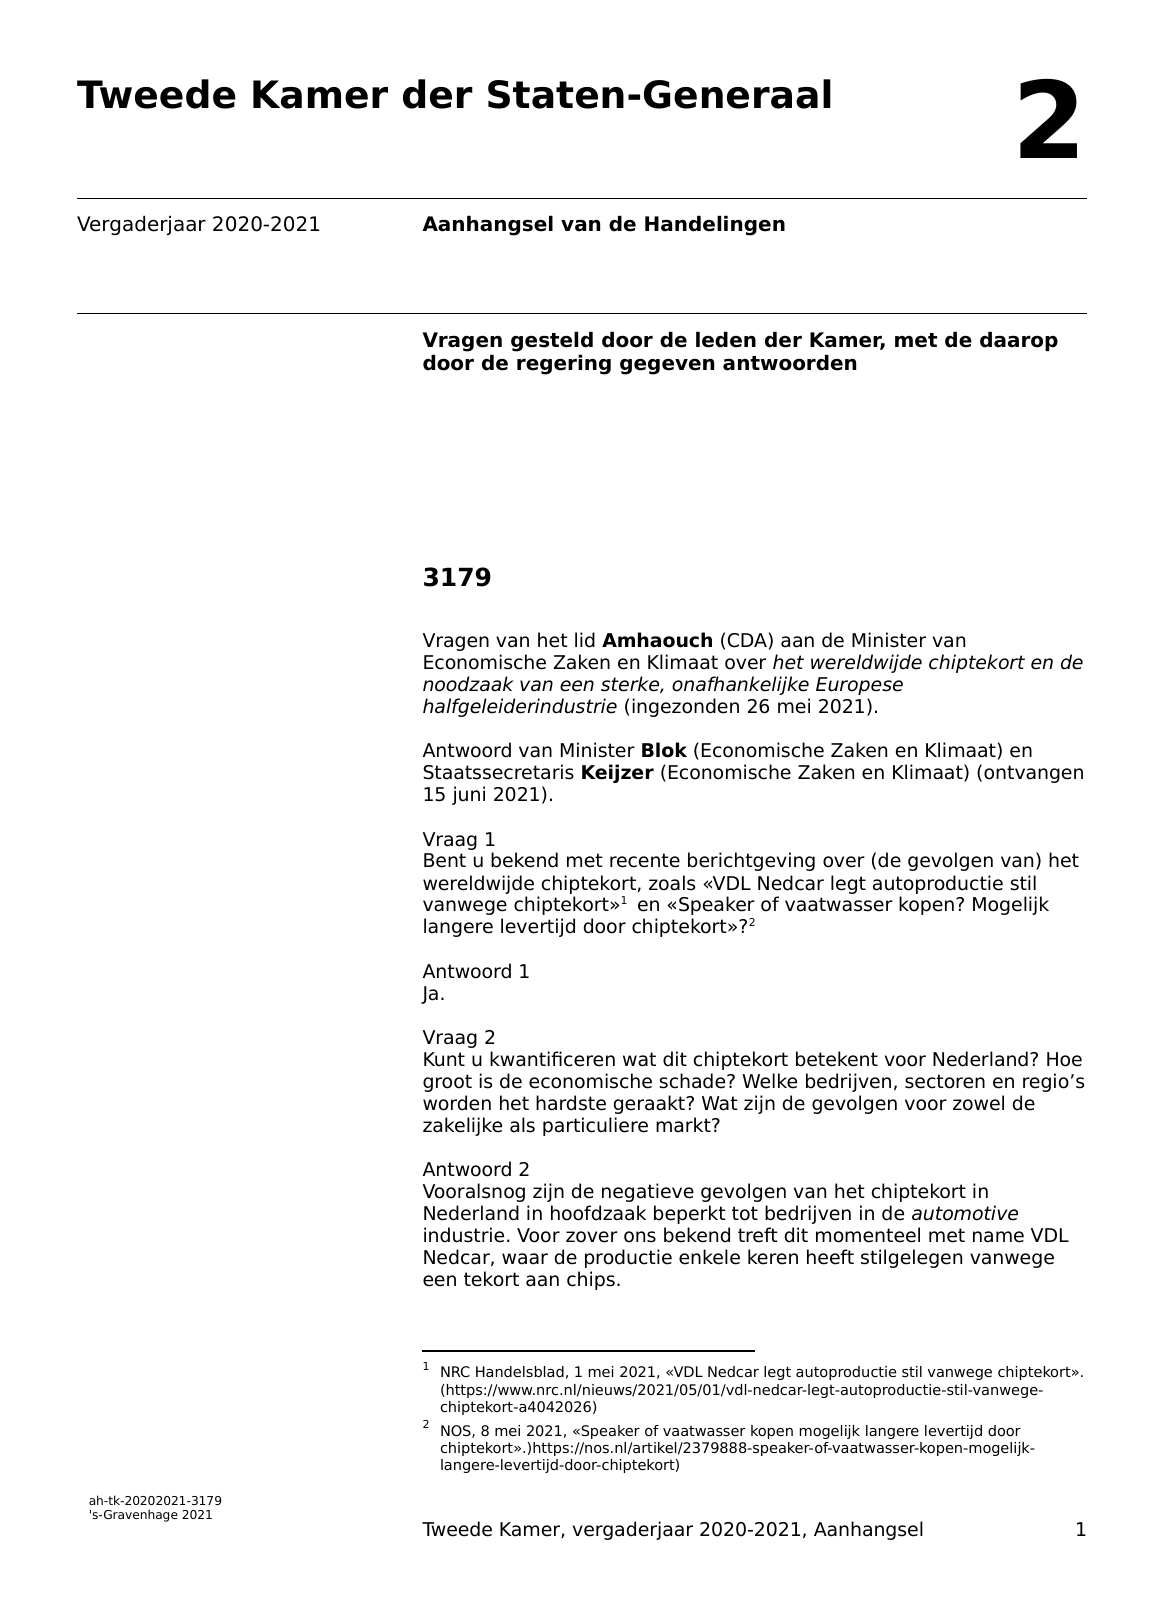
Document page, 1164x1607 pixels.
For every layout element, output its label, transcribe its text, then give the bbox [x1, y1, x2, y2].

text Vooralsnog zijn de negatieve gevolgen van het chiptekort in Nederland in hoofdzaak beperkt tot bedrijven in de automotive industrie. Voor zover ons bekend treft dit momenteel met name VDL Nedcar, waar de productie enkele keren heeft stilgelegen vanwege een tekort aan chips. [422, 1181, 1087, 1291]
text ah-tk-20202021-3179 [88, 1494, 323, 1508]
text Antwoord van Minister Blok (Economische Zaken en Klimaat) en Staatssecretaris Keijzer (Economische Zaken en Klimaat) (ontvangen 15 juni 2021). [422, 740, 1087, 806]
table_header 2 [886, 59, 1087, 198]
text NOS, 8 mei 2021, «Speaker of vaatwasser kopen mogelijk langere levertijd door chiptekort».)https://nos.nl/artikel/2379888-speaker-of-vaatwasser-kopen-mogelijk-langere-levertijd-door-chiptekort) [422, 1418, 1087, 1474]
text Vraag 2 [422, 1027, 1087, 1049]
text NRC Handelsblad, 1 mei 2021, «VDL Nedcar legt autoproductie stil vanwege chiptekort». (https://www.nrc.nl/nieuws/2021/05/01/vdl-nedcar-legt-autoproductie-stil-vanwege-chiptekort-a4042026) [422, 1360, 1087, 1416]
table_cell Vragen gesteld door de leden der Kamer, met de daarop door de regering gegeven antwoorden [422, 314, 1087, 375]
table_cell [77, 314, 422, 375]
text 3179 [422, 563, 1087, 592]
text 's-Gravenhage 2021 [88, 1508, 323, 1522]
text Ja. [422, 982, 1087, 1004]
text Vraag 1 [422, 828, 1087, 850]
text Antwoord 1 [422, 961, 1087, 982]
table_cell Aanhangsel van de Handelingen [422, 199, 1087, 313]
table_header Tweede Kamer der Staten-Generaal [77, 59, 886, 198]
table_cell Vergaderjaar 2020-2021 [77, 199, 422, 313]
text Bent u bekend met recente berichtgeving over (de gevolgen van) het wereldwijde chiptekort, zoals «VDL Nedcar legt autoproductie stil vanwege chiptekort» en «Speaker of vaatwasser kopen? Mogelijk langere levertijd door chiptekort»? [422, 850, 1087, 938]
text Kunt u kwantificeren wat dit chiptekort betekent voor Nederland? Hoe groot is de economische schade? Welke bedrijven, sectoren en regio’s worden het hardste geraakt? Wat zijn de gevolgen voor zowel de zakelijke als particuliere markt? [422, 1049, 1087, 1137]
text Vragen van het lid Amhaouch (CDA) aan de Minister van Economische Zaken en Klimaat over het wereldwijde chiptekort en de noodzaak van een sterke, onafhankelijke Europese halfgeleiderindustrie (ingezonden 26 mei 2021). [422, 630, 1087, 718]
text Antwoord 2 [422, 1159, 1087, 1181]
